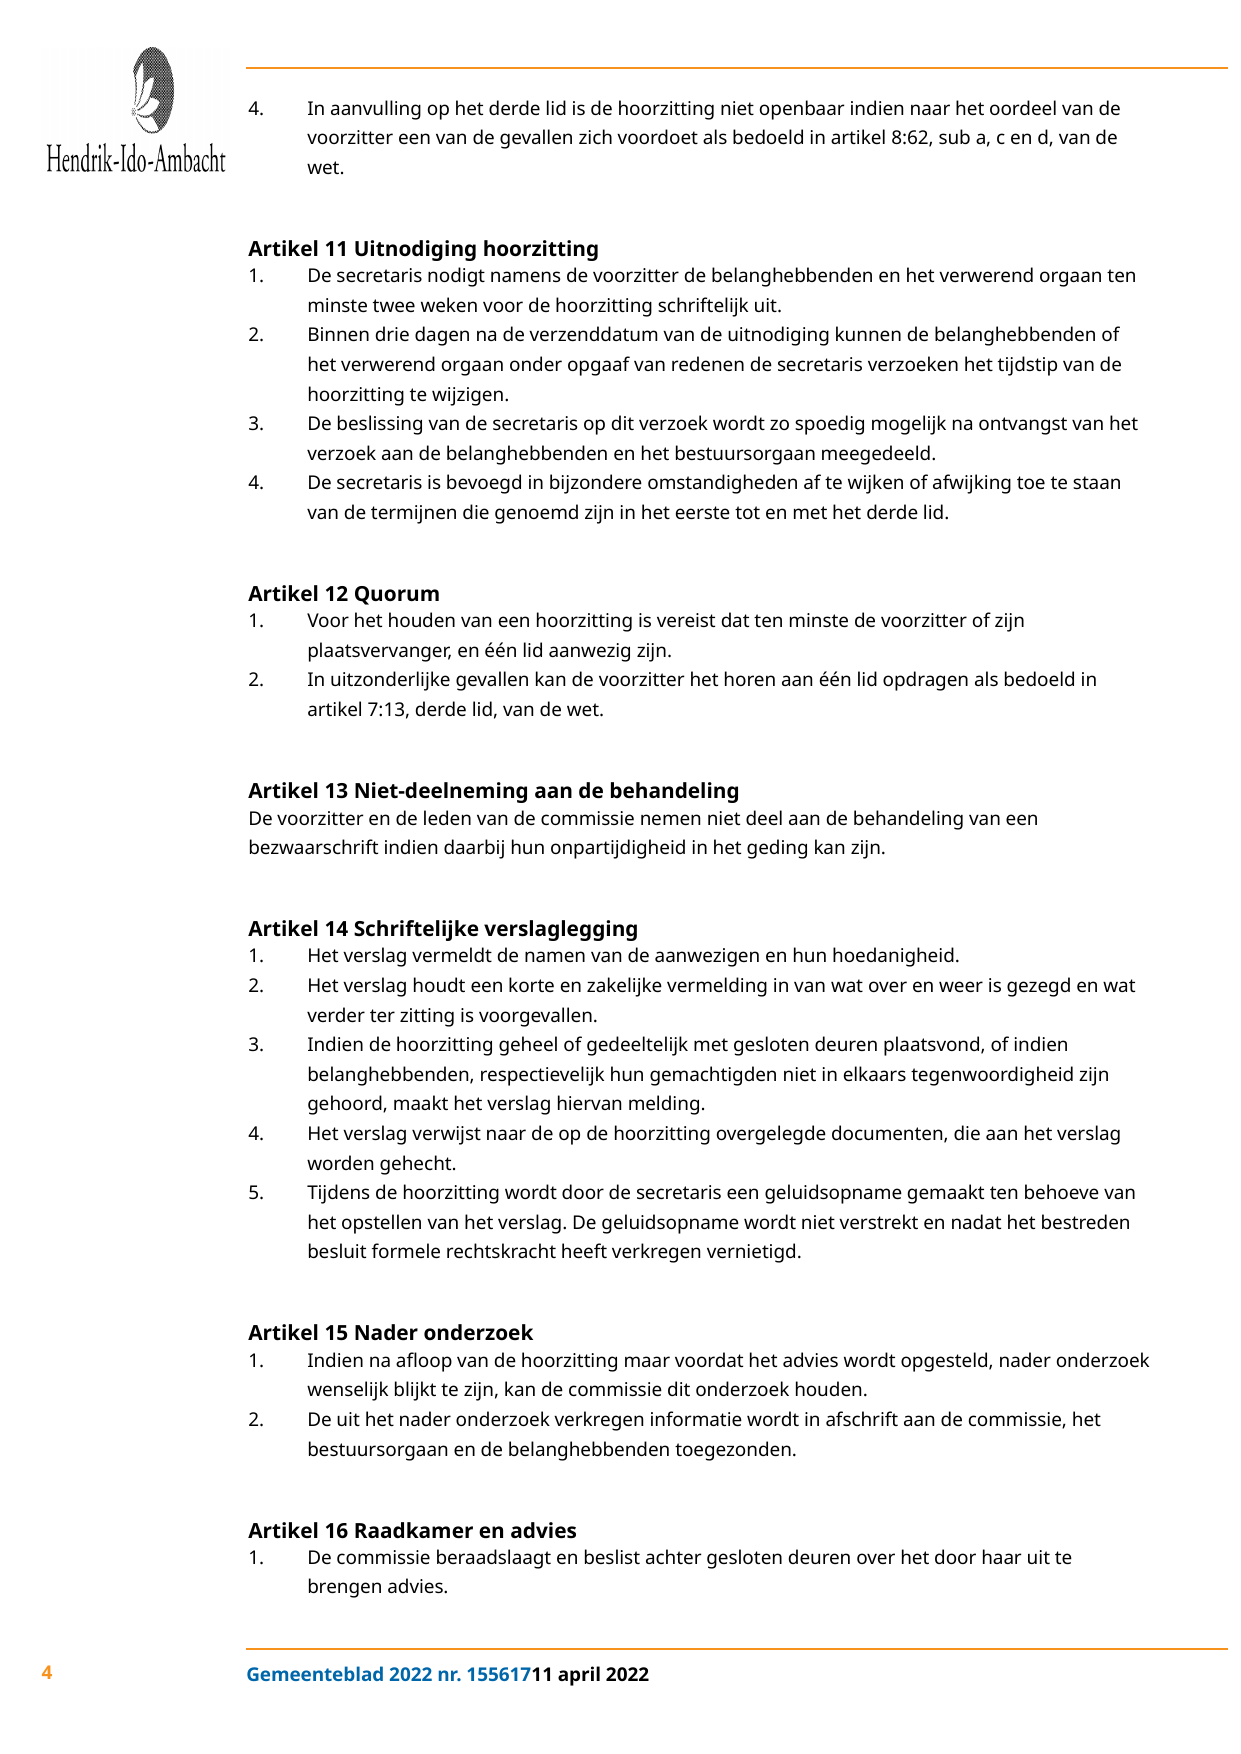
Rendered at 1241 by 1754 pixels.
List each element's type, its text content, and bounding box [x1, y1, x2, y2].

text Artikel 13 Niet-deelneming aan de behandeling [248, 776, 1152, 805]
list Het verslag houdt een korte en zakelijke vermelding in van wat over en weer is gezegd en wat verder ter zitting is voorgevallen. [248, 972, 1152, 1028]
list Indien na afloop van de hoorzitting maar voordat het advies wordt opgesteld, nader onderzoek wenselijk blijkt te zijn, kan de commissie dit onderzoek houden. [248, 1347, 1152, 1402]
list De secretaris is bevoegd in bijzondere omstandigheden af te wijken of afwijking toe te staan van de termijnen die genoemd zijn in het eerste tot en met het derde lid. [248, 469, 1152, 525]
text Artikel 16 Raadkamer en advies [248, 1516, 1152, 1544]
text Artikel 11 Uitnodiging hoorzitting [248, 234, 1152, 262]
picture [41, 47, 231, 172]
text Artikel 14 Schriftelijke verslaglegging [248, 914, 1152, 943]
list De uit het nader onderzoek verkregen informatie wordt in afschrift aan de commissie, het bestuursorgaan en de belanghebbenden toegezonden. [248, 1406, 1152, 1461]
list Voor het houden van een hoorzitting is vereist dat ten minste de voorzitter of zijn plaatsvervanger, en één lid aanwezig zijn. [248, 607, 1152, 663]
list Het verslag vermeldt de namen van de aanwezigen en hun hoedanigheid. [248, 943, 1152, 968]
list Tijdens de hoorzitting wordt door de secretaris een geluidsopname gemaakt ten behoeve van het opstellen van het verslag. De geluidsopname wordt niet verstrekt en nadat het bestreden besluit formele rechtskracht heeft verkregen vernietigd. [248, 1179, 1152, 1264]
list Het verslag verwijst naar de op de hoorzitting overgelegde documenten, die aan het verslag worden gehecht. [248, 1120, 1152, 1176]
text De voorzitter en de leden van de commissie nemen niet deel aan de behandeling van een bezwaarschrift indien daarbij hun onpartijdigheid in het geding kan zijn. [248, 805, 1152, 860]
list Binnen drie dagen na de verzenddatum van de uitnodiging kunnen de belanghebbenden of het verwerend orgaan onder opgaaf van redenen de secretaris verzoeken het tijdstip van de hoorzitting te wijzigen. [248, 322, 1152, 406]
text Artikel 12 Quorum [248, 579, 1152, 607]
list In aanvulling op het derde lid is de hoorzitting niet openbaar indien naar het oordeel van de voorzitter een van de gevallen zich voordoet als bedoeld in artikel 8:62, sub a, c en d, van de wet. [248, 95, 1152, 180]
list De secretaris nodigt namens de voorzitter de belanghebbenden en het verwerend orgaan ten minste twee weken voor de hoorzitting schriftelijk uit. [248, 262, 1152, 318]
list De commissie beraadslaagt en beslist achter gesloten deuren over het door haar uit te brengen advies. [248, 1544, 1152, 1599]
list In uitzonderlijke gevallen kan de voorzitter het horen aan één lid opdragen als bedoeld in artikel 7:13, derde lid, van de wet. [248, 667, 1152, 722]
list De beslissing van de secretaris op dit verzoek wordt zo spoedig mogelijk na ontvangst van het verzoek aan de belanghebbenden en het bestuursorgaan meegedeeld. [248, 410, 1152, 466]
list Indien de hoorzitting geheel of gedeeltelijk met gesloten deuren plaatsvond, of indien belanghebbenden, respectievelijk hun gemachtigden niet in elkaars tegenwoordigheid zijn gehoord, maakt het verslag hiervan melding. [248, 1031, 1152, 1116]
text Artikel 15 Nader onderzoek [248, 1318, 1152, 1347]
